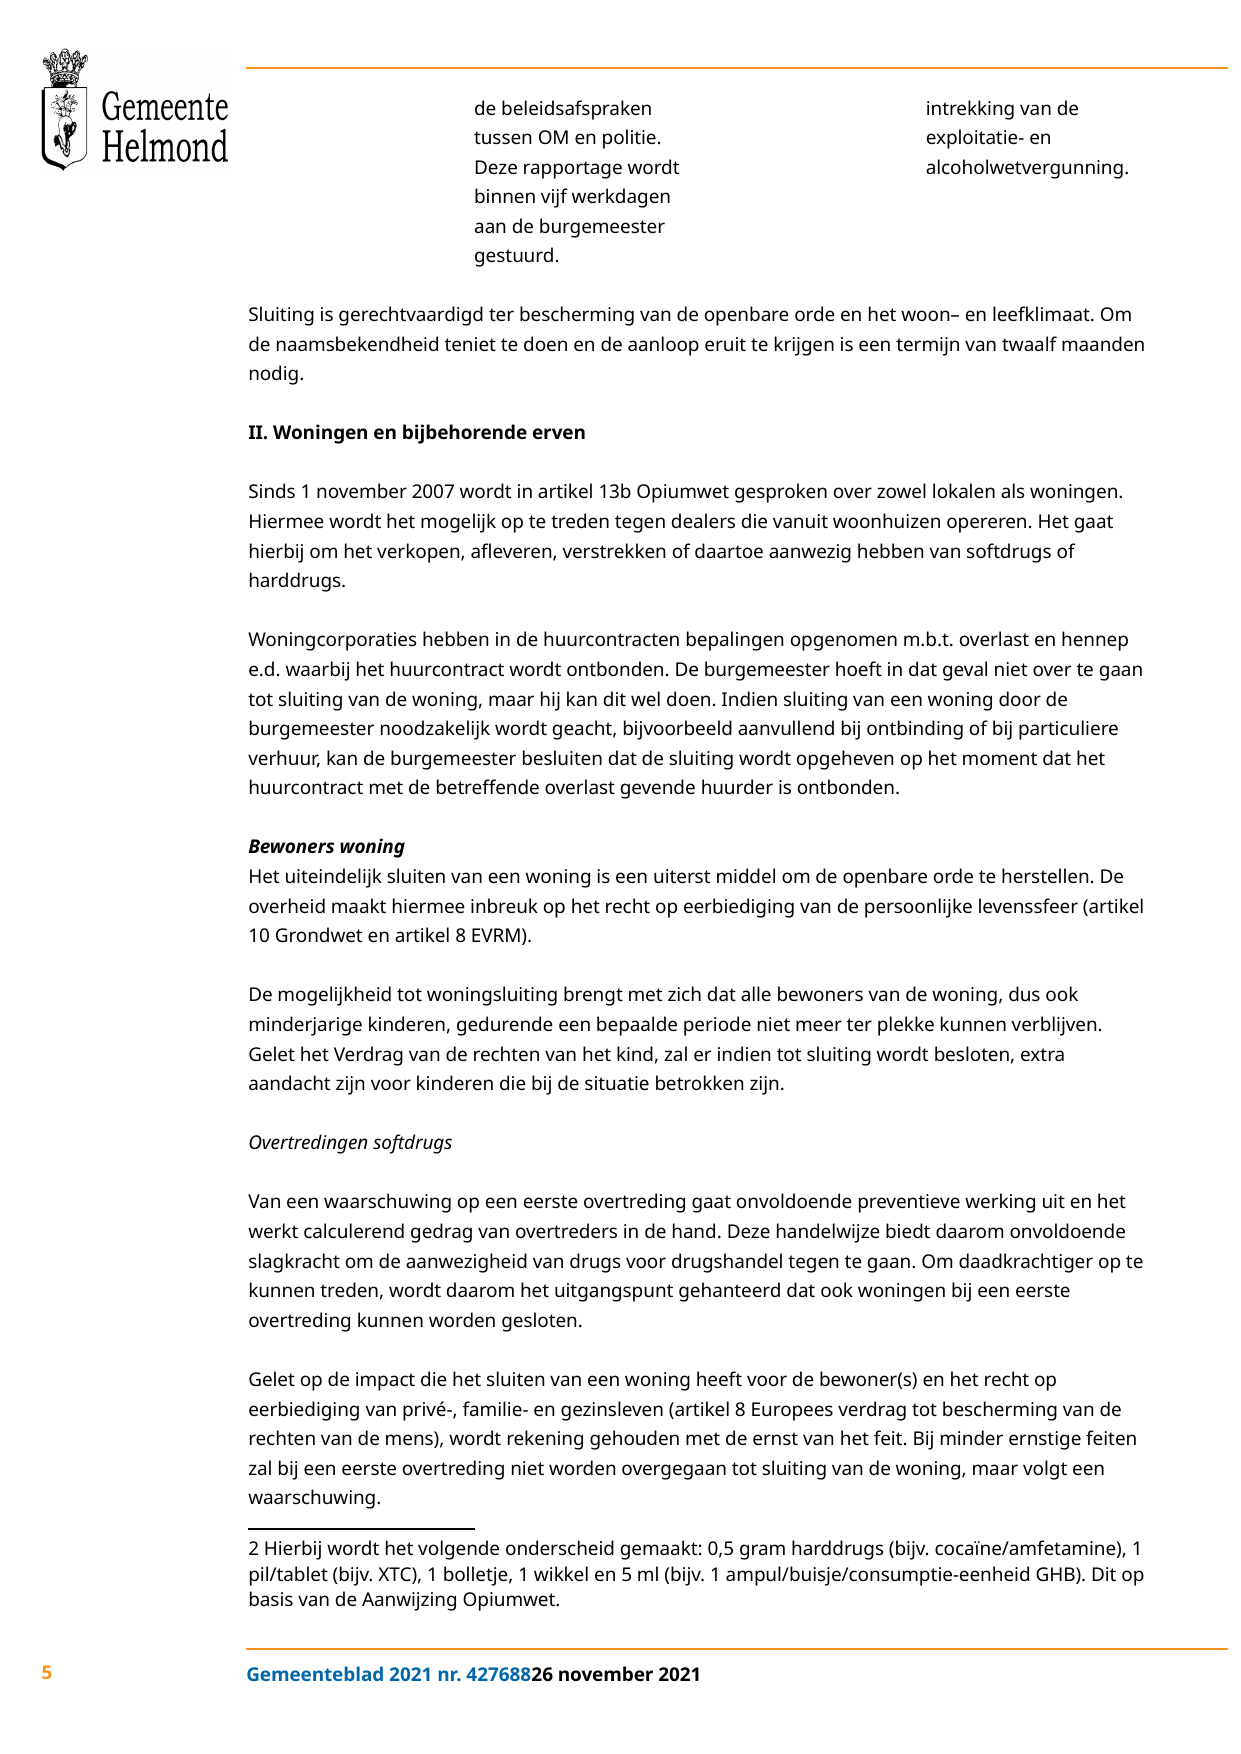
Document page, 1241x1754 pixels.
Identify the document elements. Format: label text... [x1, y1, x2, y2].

text Gelet op de impact die het sluiten van een woning heeft voor de bewoner(s) en het recht op eerbiediging van privé-, familie- en gezinsleven (artikel 8 Europees verdrag tot bescherming van de rechten van de mens), wordt rekening gehouden met de ernst van het feit. Bij minder ernstige feiten zal bij een eerste overtreding niet worden overgegaan tot sluiting van de woning, maar volgt een waarschuwing. [248, 1366, 1152, 1510]
text De mogelijkheid tot woningsluiting brengt met zich dat alle bewoners van de woning, dus ook minderjarige kinderen, gedurende een bepaalde periode niet meer ter plekke kunnen verblijven. Gelet het Verdrag van de rechten van het kind, zal er indien tot sluiting wordt besloten, extra aandacht zijn voor kinderen die bij de situatie betrokken zijn. [248, 982, 1152, 1096]
text Sinds 1 november 2007 wordt in artikel 13b Opiumwet gesproken over zowel lokalen als woningen. Hiermee wordt het mogelijk op te treden tegen dealers die vanuit woonhuizen opereren. Het gaat hierbij om het verkopen, afleveren, verstrekken of daartoe aanwezig hebben van softdrugs of harddrugs. [248, 479, 1152, 593]
text Woningcorporaties hebben in de huurcontracten bepalingen opgenomen m.b.t. overlast en hennep e.d. waarbij het huurcontract wordt ontbonden. De burgemeester hoeft in dat geval niet over te gaan tot sluiting van de woning, maar hij kan dit wel doen. Indien sluiting van een woning door de burgemeester noodzakelijk wordt geacht, bijvoorbeeld aanvullend bij ontbinding of bij particuliere verhuur, kan de burgemeester besluiten dat de sluiting wordt opgeheven op het moment dat het huurcontract met de betreffende overlast gevende huurder is ontbonden. [248, 627, 1152, 800]
text Overtredingen softdrugs [248, 1129, 1152, 1155]
text Bewoners woning [248, 834, 1152, 859]
table_cell - intrekking van de exploitatie- en alcoholwetvergunning. [926, 95, 1152, 268]
table_cell de beleidsafspraken tussen OM en politie. Deze rapportage wordt binnen vijf werkdagen aan de burgemeester gestuurd. [474, 95, 700, 268]
text Sluiting is gerechtvaardigd ter bescherming van de openbare orde en het woon– en leefklimaat. Om de naamsbekendheid teniet te doen en de aanloop eruit te krijgen is een termijn van twaalf maanden nodig. [248, 301, 1152, 386]
table_cell [248, 95, 474, 268]
text Het uiteindelijk sluiten van een woning is een uiterst middel om de openbare orde te herstellen. De overheid maakt hiermee inbreuk op het recht op eerbiediging van de persoonlijke levenssfeer (artikel 10 Grondwet en artikel 8 EVRM). [248, 863, 1152, 948]
text II. Woningen en bijbehorende erven [248, 419, 1152, 445]
picture [41, 47, 231, 172]
text Van een waarschuwing op een eerste overtreding gaat onvoldoende preventieve werking uit en het werkt calculerend gedrag van overtreders in de hand. Deze handelwijze biedt daarom onvoldoende slagkracht om de aanwezigheid van drugs voor drugshandel tegen te gaan. Om daadkrachtiger op te kunnen treden, wordt daarom het uitgangspunt gehanteerd dat ook woningen bij een eerste overtreding kunnen worden gesloten. [248, 1189, 1152, 1333]
table_cell [700, 95, 926, 268]
